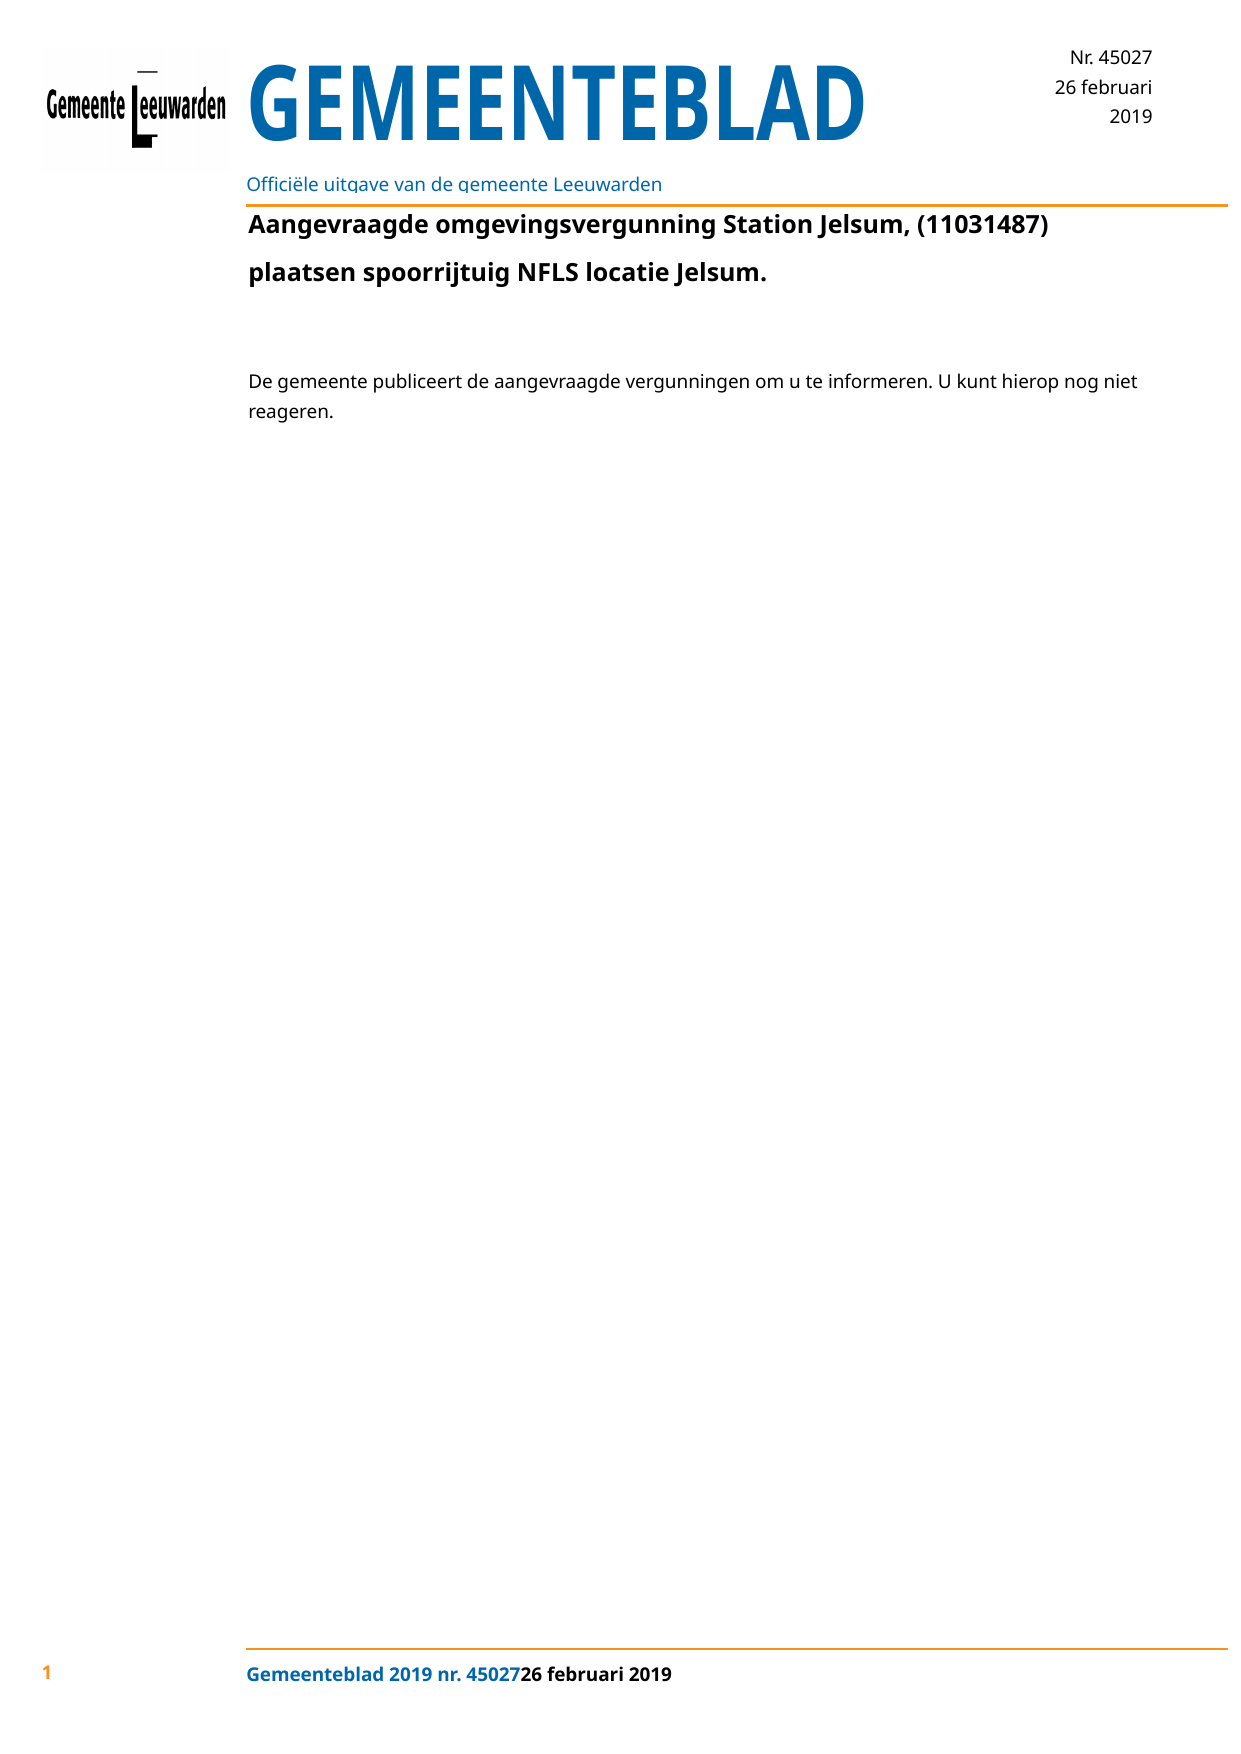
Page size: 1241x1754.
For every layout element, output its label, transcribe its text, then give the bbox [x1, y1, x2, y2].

text De gemeente publiceert de aangevraagde vergunningen om u te informeren. U kunt hierop nog niet reageren. [248, 368, 1152, 424]
text Aangevraagde omgevingsvergunning Station Jelsum, (11031487) plaatsen spoorrijtuig NFLS locatie Jelsum. [248, 207, 1152, 288]
picture [41, 47, 231, 172]
